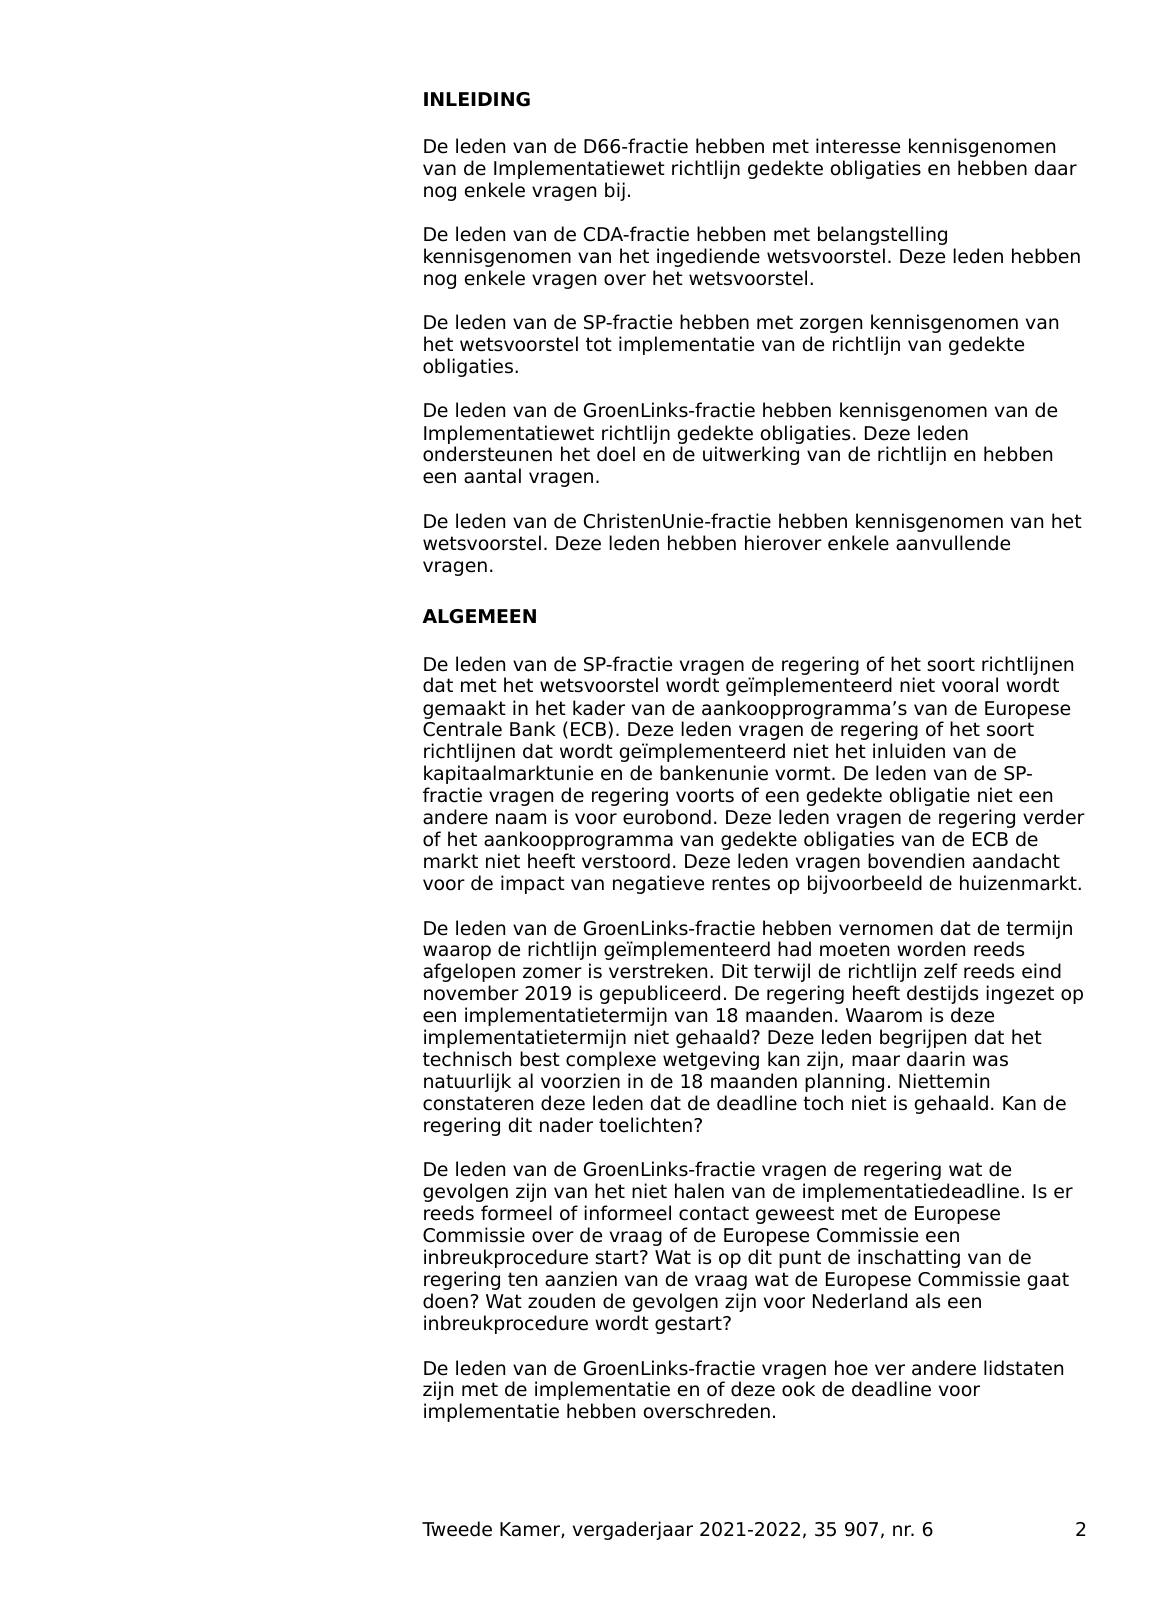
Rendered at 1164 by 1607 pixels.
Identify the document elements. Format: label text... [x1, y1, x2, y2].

text De leden van de GroenLinks-fractie hebben kennisgenomen van de Implementatiewet richtlijn gedekte obligaties. Deze leden ondersteunen het doel en de uitwerking van de richtlijn en hebben een aantal vragen. [422, 400, 1087, 488]
text De leden van de GroenLinks-fractie vragen de regering wat de gevolgen zijn van het niet halen van de implementatiedeadline. Is er reeds formeel of informeel contact geweest met de Europese Commissie over de vraag of de Europese Commissie een inbreukprocedure start? Wat is op dit punt de inschatting van de regering ten aanzien van de vraag wat de Europese Commissie gaat doen? Wat zouden de gevolgen zijn voor Nederland als een inbreukprocedure wordt gestart? [422, 1159, 1087, 1335]
text De leden van de GroenLinks-fractie vragen hoe ver andere lidstaten zijn met de implementatie en of deze ook de deadline voor implementatie hebben overschreden. [422, 1357, 1087, 1423]
text De leden van de GroenLinks-fractie hebben vernomen dat de termijn waarop de richtlijn geïmplementeerd had moeten worden reeds afgelopen zomer is verstreken. Dit terwijl de richtlijn zelf reeds eind november 2019 is gepubliceerd. De regering heeft destijds ingezet op een implementatietermijn van 18 maanden. Waarom is deze implementatietermijn niet gehaald? Deze leden begrijpen dat het technisch best complexe wetgeving kan zijn, maar daarin was natuurlijk al voorzien in de 18 maanden planning. Niettemin constateren deze leden dat de deadline toch niet is gehaald. Kan de regering dit nader toelichten? [422, 917, 1087, 1137]
text De leden van de CDA-fractie hebben met belangstelling kennisgenomen van het ingediende wetsvoorstel. Deze leden hebben nog enkele vragen over het wetsvoorstel. [422, 224, 1087, 290]
subtitle INLEIDING [422, 89, 1087, 111]
text De leden van de SP-fractie vragen de regering of het soort richtlijnen dat met het wetsvoorstel wordt geïmplementeerd niet vooral wordt gemaakt in het kader van de aankoopprogramma’s van de Europese Centrale Bank (ECB). Deze leden vragen de regering of het soort richtlijnen dat wordt geïmplementeerd niet het inluiden van de kapitaalmarktunie en de bankenunie vormt. De leden van de SP-fractie vragen de regering voorts of een gedekte obligatie niet een andere naam is voor eurobond. Deze leden vragen de regering verder of het aankoopprogramma van gedekte obligaties van de ECB de markt niet heeft verstoord. Deze leden vragen bovendien aandacht voor de impact van negatieve rentes op bijvoorbeeld de huizenmarkt. [422, 653, 1087, 895]
text De leden van de ChristenUnie-fractie hebben kennisgenomen van het wetsvoorstel. Deze leden hebben hierover enkele aanvullende vragen. [422, 511, 1087, 576]
subtitle ALGEMEEN [422, 606, 1087, 628]
text De leden van de D66-fractie hebben met interesse kennisgenomen van de Implementatiewet richtlijn gedekte obligaties en hebben daar nog enkele vragen bij. [422, 136, 1087, 202]
text De leden van de SP-fractie hebben met zorgen kennisgenomen van het wetsvoorstel tot implementatie van de richtlijn van gedekte obligaties. [422, 312, 1087, 378]
